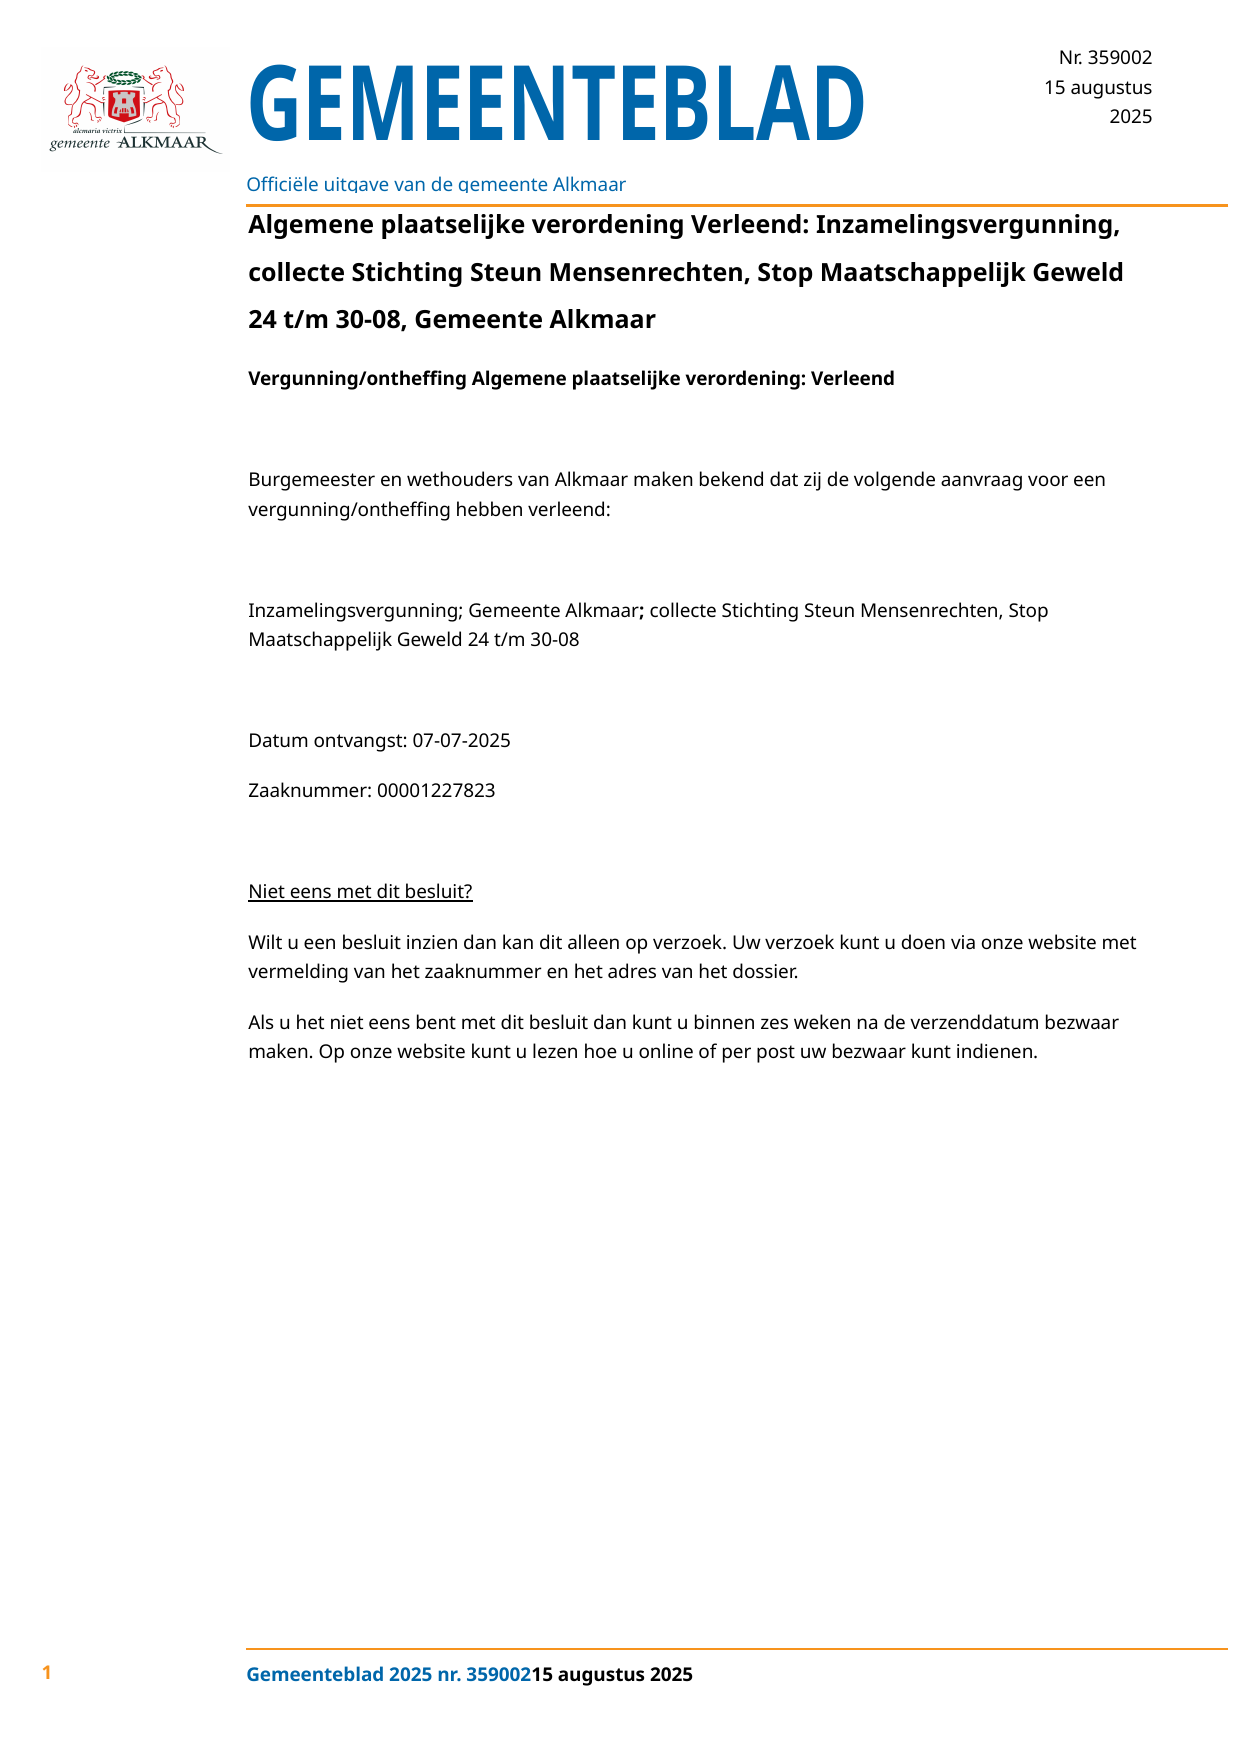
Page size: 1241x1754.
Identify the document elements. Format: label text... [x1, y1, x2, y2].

text Niet eens met dit besluit? [248, 878, 1152, 904]
text Burgemeester en wethouders van Alkmaar maken bekend dat zij de volgende aanvraag voor een vergunning/ontheffing hebben verleend: [248, 466, 1152, 522]
text Als u het niet eens bent met dit besluit dan kunt u binnen zes weken na de verzenddatum bezwaar maken. Op onze website kunt u lezen hoe u online of per post uw bezwaar kunt indienen. [248, 1009, 1152, 1064]
text Wilt u een besluit inzien dan kan dit alleen op verzoek. Uw verzoek kunt u doen via onze website met vermelding van het zaaknummer en het adres van het dossier. [248, 929, 1152, 984]
text Zaaknummer: 00001227823 [248, 778, 1152, 803]
text Algemene plaatselijke verordening Verleend: Inzamelingsvergunning, collecte Stichting Steun Mensenrechten, Stop Maatschappelijk Geweld 24 t/m 30-08, Gemeente Alkmaar [248, 207, 1152, 336]
text Inzamelingsvergunning; Gemeente Alkmaar; collecte Stichting Steun Mensenrechten, Stop Maatschappelijk Geweld 24 t/m 30-08 [248, 597, 1152, 652]
text Datum ontvangst: 07-07-2025 [248, 727, 1152, 753]
picture [41, 47, 231, 172]
text Vergunning/ontheffing Algemene plaatselijke verordening: Verleend [248, 366, 1152, 391]
